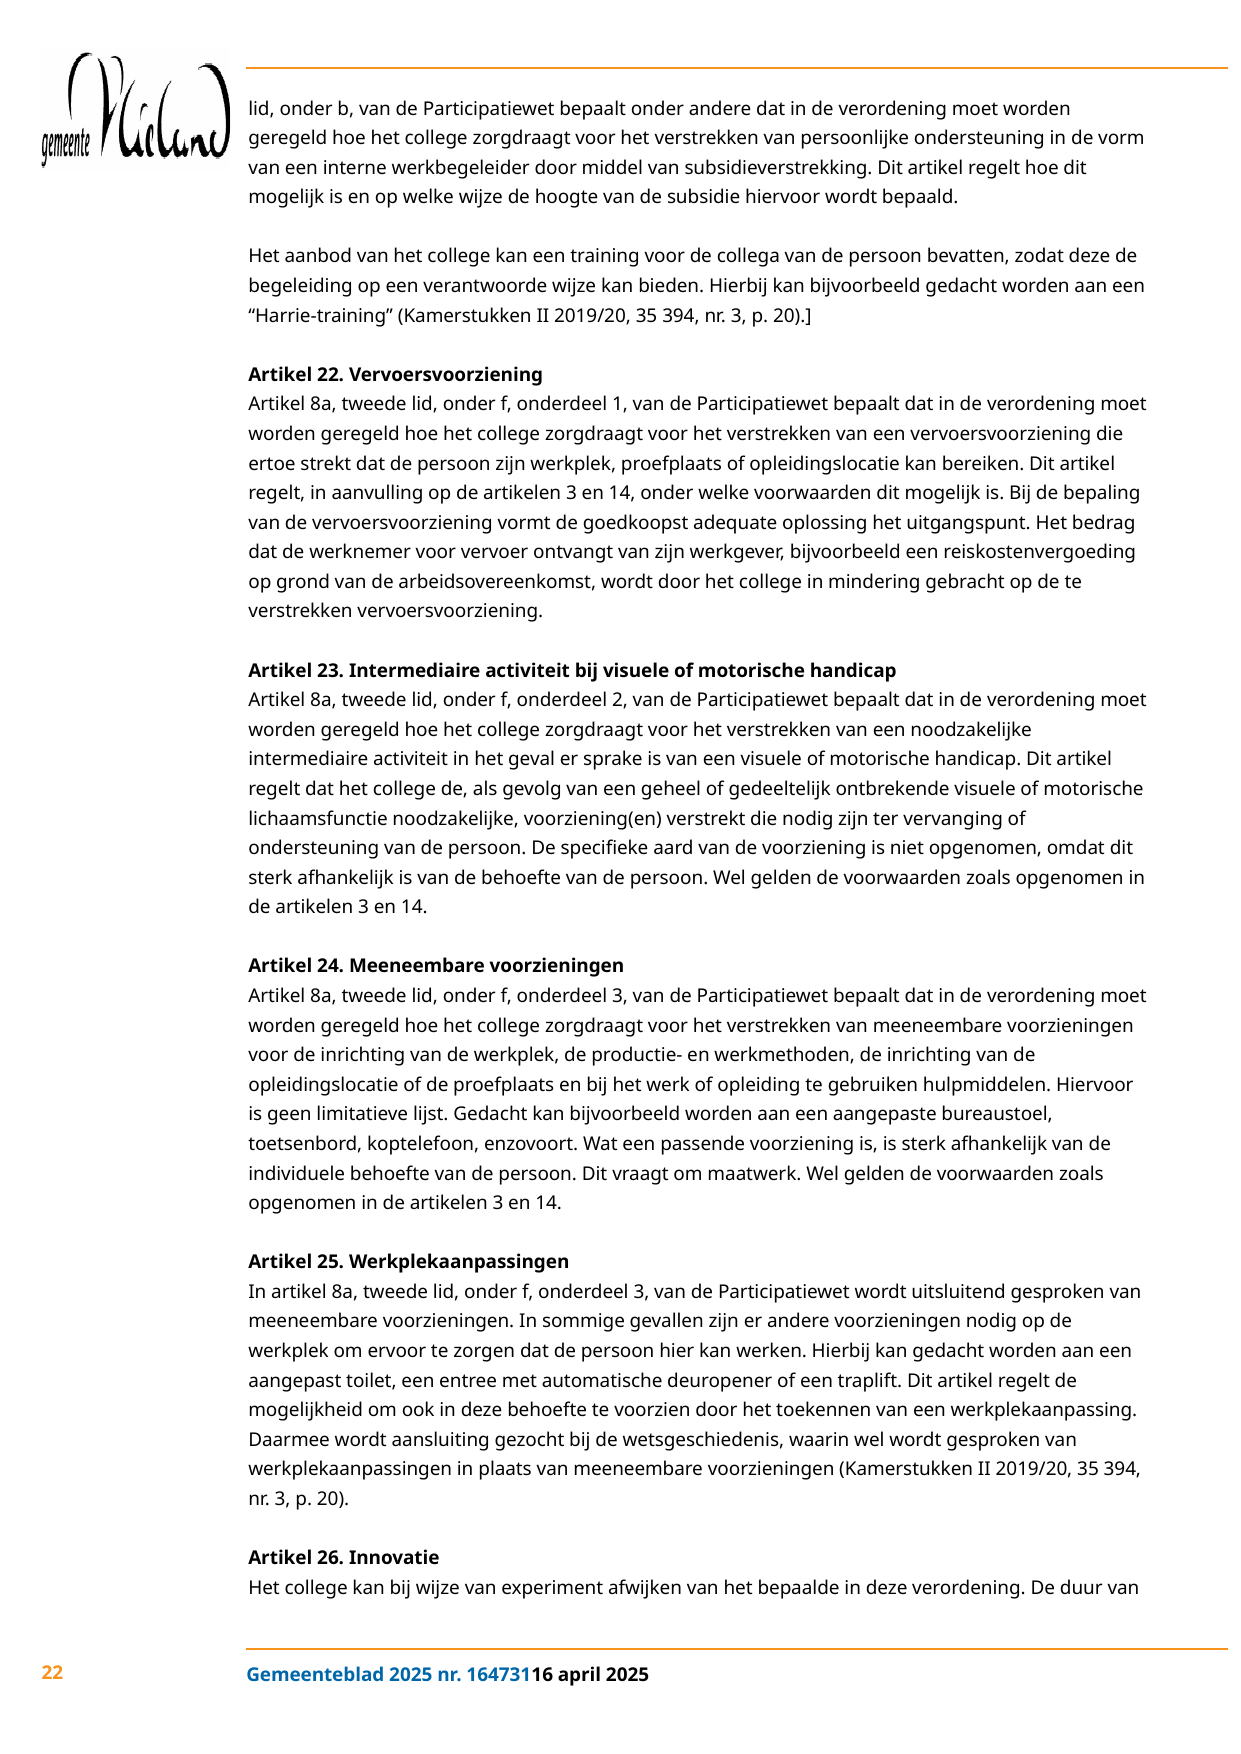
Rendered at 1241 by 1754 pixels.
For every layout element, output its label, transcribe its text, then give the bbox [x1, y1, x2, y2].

text In artikel 8a, tweede lid, onder f, onderdeel 3, van de Participatiewet wordt uitsluitend gesproken van meeneembare voorzieningen. In sommige gevallen zijn er andere voorzieningen nodig op de werkplek om ervoor te zorgen dat de persoon hier kan werken. Hierbij kan gedacht worden aan een aangepast toilet, een entree met automatische deuropener of een traplift. Dit artikel regelt de mogelijkheid om ook in deze behoefte te voorzien door het toekennen van een werkplekaanpassing. Daarmee wordt aansluiting gezocht bij de wetsgeschiedenis, waarin wel wordt gesproken van werkplekaanpassingen in plaats van meeneembare voorzieningen (Kamerstukken II 2019/20, 35 394, nr. 3, p. 20). [248, 1278, 1152, 1511]
text Het aanbod van het college kan een training voor de collega van de persoon bevatten, zodat deze de begeleiding op een verantwoorde wijze kan bieden. Hierbij kan bijvoorbeeld gedacht worden aan een “Harrie-training” (Kamerstukken II 2019/20, 35 394, nr. 3, p. 20).] [248, 243, 1152, 328]
text Artikel 8a, tweede lid, onder f, onderdeel 3, van de Participatiewet bepaalt dat in de verordening moet worden geregeld hoe het college zorgdraagt voor het verstrekken van meeneembare voorzieningen voor de inrichting van de werkplek, de productie- en werkmethoden, de inrichting van de opleidingslocatie of de proefplaats en bij het werk of opleiding te gebruiken hulpmiddelen. Hiervoor is geen limitatieve lijst. Gedacht kan bijvoorbeeld worden aan een aangepaste bureaustoel, toetsenbord, koptelefoon, enzovoort. Wat een passende voorziening is, is sterk afhankelijk van de individuele behoefte van de persoon. Dit vraagt om maatwerk. Wel gelden de voorwaarden zoals opgenomen in de artikelen 3 en 14. [248, 982, 1152, 1215]
text lid, onder b, van de Participatiewet bepaalt onder andere dat in de verordening moet worden geregeld hoe het college zorgdraagt voor het verstrekken van persoonlijke ondersteuning in de vorm van een interne werkbegeleider door middel van subsidieverstrekking. Dit artikel regelt hoe dit mogelijk is en op welke wijze de hoogte van de subsidie hiervoor wordt bepaald. [248, 95, 1152, 209]
text Artikel 8a, tweede lid, onder f, onderdeel 2, van de Participatiewet bepaalt dat in de verordening moet worden geregeld hoe het college zorgdraagt voor het verstrekken van een noodzakelijke intermediaire activiteit in het geval er sprake is van een visuele of motorische handicap. Dit artikel regelt dat het college de, als gevolg van een geheel of gedeeltelijk ontbrekende visuele of motorische lichaamsfunctie noodzakelijke, voorziening(en) verstrekt die nodig zijn ter vervanging of ondersteuning van de persoon. De specifieke aard van de voorziening is niet opgenomen, omdat dit sterk afhankelijk is van de behoefte van de persoon. Wel gelden de voorwaarden zoals opgenomen in de artikelen 3 en 14. [248, 686, 1152, 919]
text Artikel 23. Intermediaire activiteit bij visuele of motorische handicap [248, 657, 1152, 683]
text Artikel 8a, tweede lid, onder f, onderdeel 1, van de Participatiewet bepaalt dat in de verordening moet worden geregeld hoe het college zorgdraagt voor het verstrekken van een vervoersvoorziening die ertoe strekt dat de persoon zijn werkplek, proefplaats of opleidingslocatie kan bereiken. Dit artikel regelt, in aanvulling op de artikelen 3 en 14, onder welke voorwaarden dit mogelijk is. Bij de bepaling van de vervoersvoorziening vormt de goedkoopst adequate oplossing het uitgangspunt. Het bedrag dat de werknemer voor vervoer ontvangt van zijn werkgever, bijvoorbeeld een reiskostenvergoeding op grond van de arbeidsovereenkomst, wordt door het college in mindering gebracht op de te verstrekken vervoersvoorziening. [248, 391, 1152, 623]
text Artikel 26. Innovatie [248, 1544, 1152, 1570]
text Artikel 22. Vervoersvoorziening [248, 361, 1152, 387]
text Artikel 25. Werkplekaanpassingen [248, 1248, 1152, 1274]
text Het college kan bij wijze van experiment afwijken van het bepaalde in deze verordening. De duur van [248, 1574, 1152, 1600]
picture [41, 47, 231, 172]
text Artikel 24. Meeneembare voorzieningen [248, 953, 1152, 978]
